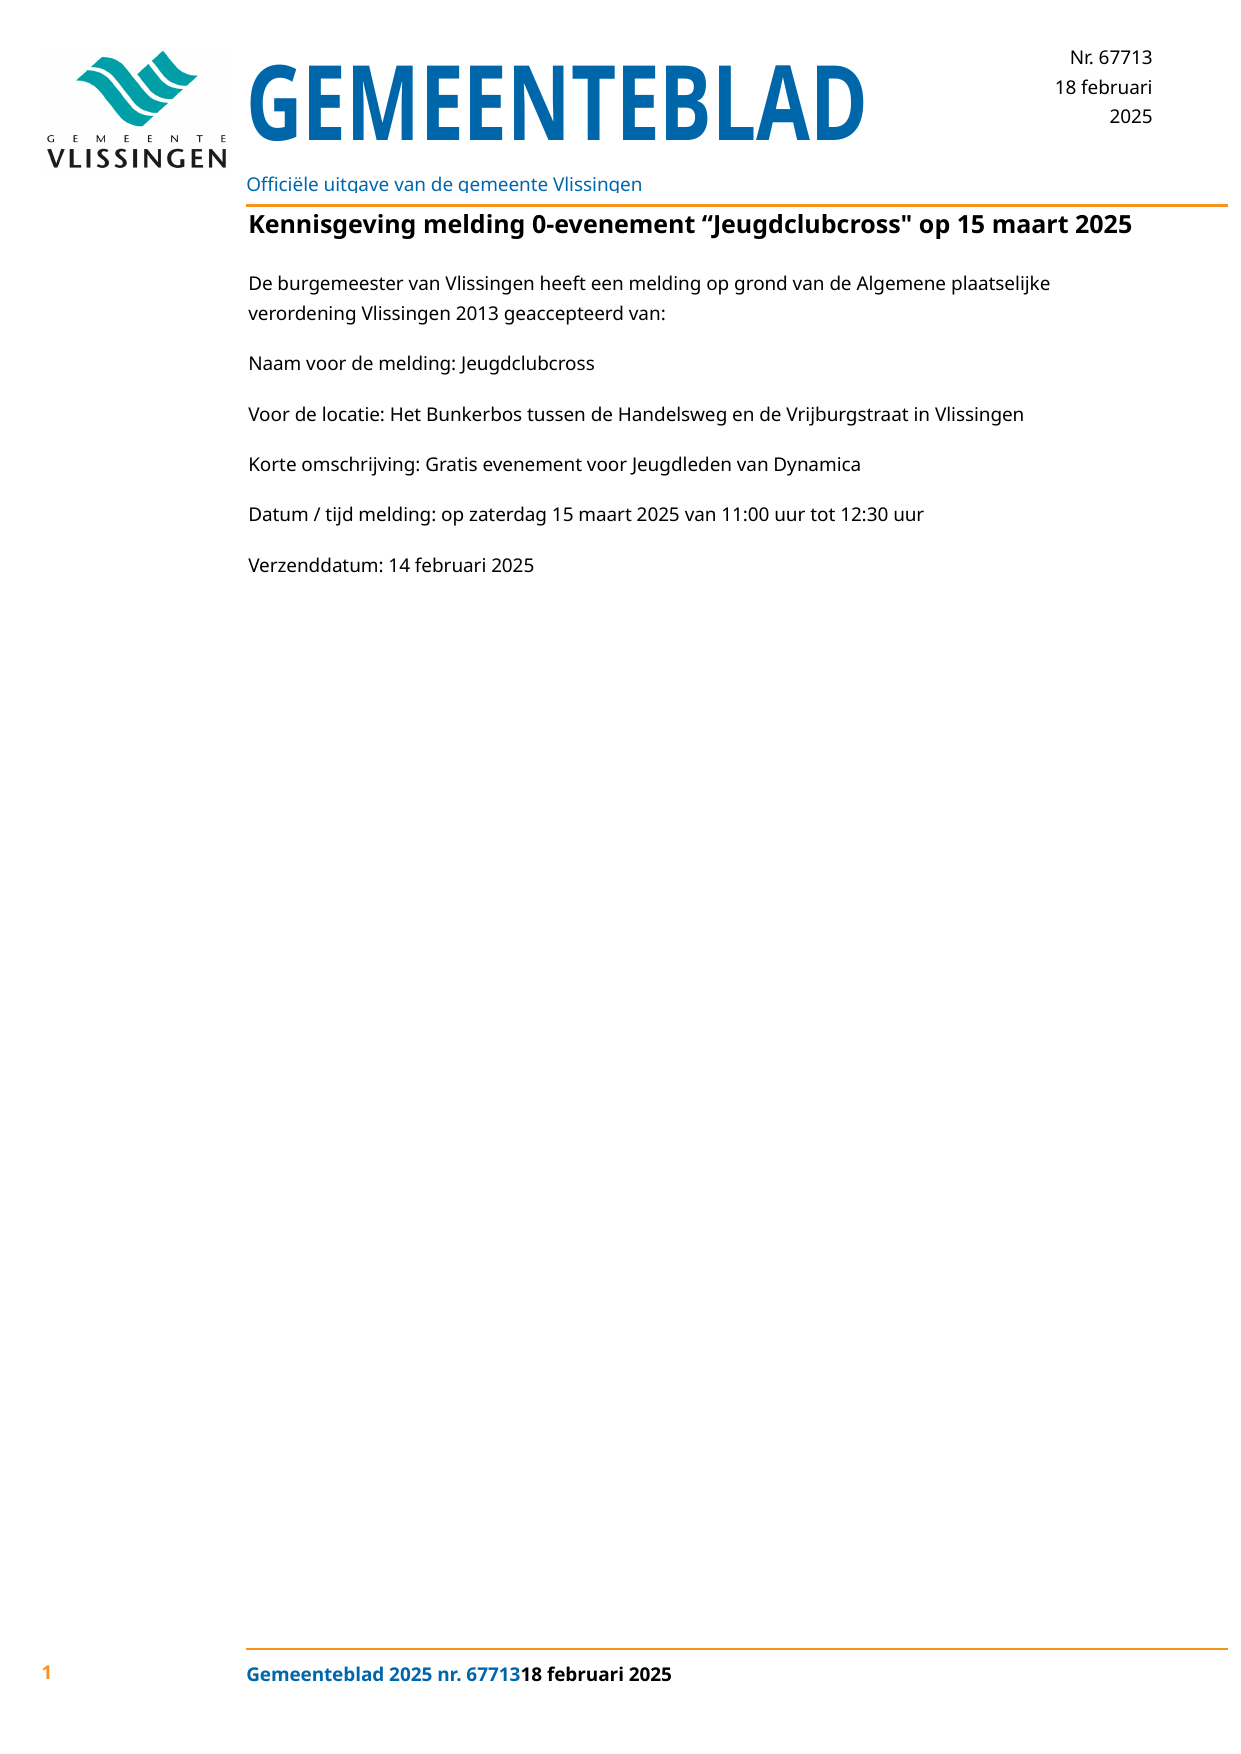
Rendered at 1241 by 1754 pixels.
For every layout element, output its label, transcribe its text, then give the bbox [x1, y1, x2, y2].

text De burgemeester van Vlissingen heeft een melding op grond van de Algemene plaatselijke verordening Vlissingen 2013 geaccepteerd van: [248, 270, 1152, 326]
text Voor de locatie: Het Bunkerbos tussen de Handelsweg en de Vrijburgstraat in Vlissingen [248, 401, 1152, 426]
picture [41, 47, 231, 172]
text Verzenddatum: 14 februari 2025 [248, 552, 1152, 578]
text Datum / tijd melding: op zaterdag 15 maart 2025 van 11:00 uur tot 12:30 uur [248, 502, 1152, 527]
text Kennisgeving melding 0-evenement “Jeugdclubcross" op 15 maart 2025 [248, 207, 1152, 241]
text Naam voor de melding: Jeugdclubcross [248, 350, 1152, 376]
text Korte omschrijving: Gratis evenement voor Jeugdleden van Dynamica [248, 451, 1152, 477]
